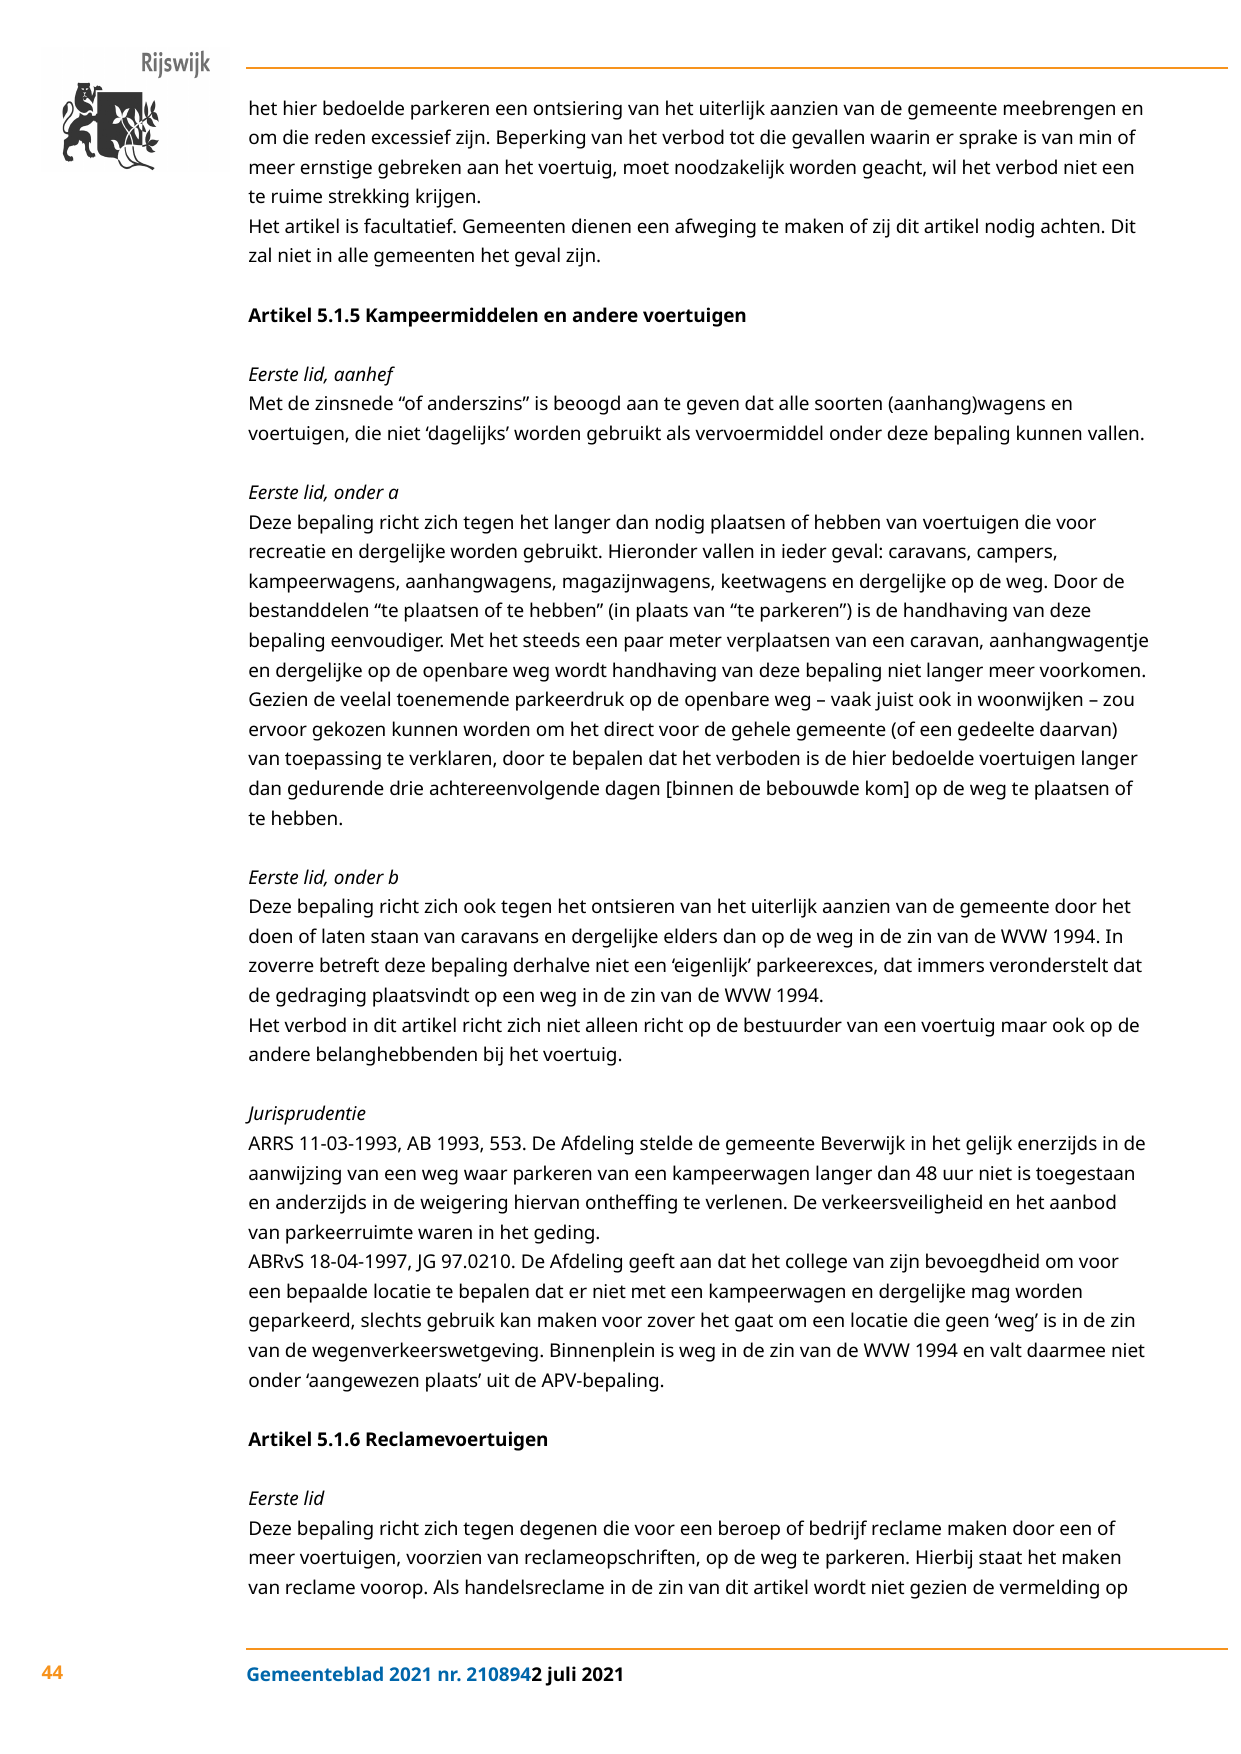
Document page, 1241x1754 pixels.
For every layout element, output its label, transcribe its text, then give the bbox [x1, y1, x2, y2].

text Deze bepaling richt zich tegen degenen die voor een beroep of bedrijf reclame maken door een of meer voertuigen, voorzien van reclameopschriften, op de weg te parkeren. Hierbij staat het maken van reclame voorop. Als handelsreclame in de zin van dit artikel wordt niet gezien de vermelding op [248, 1515, 1152, 1600]
text Deze bepaling richt zich ook tegen het ontsieren van het uiterlijk aanzien van de gemeente door het doen of laten staan van caravans en dergelijke elders dan op de weg in de zin van de WVW 1994. In zoverre betreft deze bepaling derhalve niet een ‘eigenlijk’ parkeerexces, dat immers veronderstelt dat de gedraging plaatsvindt op een weg in de zin van de WVW 1994. [248, 893, 1152, 1008]
text Eerste lid, aanhef [248, 361, 1152, 387]
text Het verbod in dit artikel richt zich niet alleen richt op de bestuurder van een voertuig maar ook op de andere belanghebbenden bij het voertuig. [248, 1012, 1152, 1067]
text Met de zinsnede “of anderszins” is beoogd aan te geven dat alle soorten (aanhang)wagens en voertuigen, die niet ‘dagelijks’ worden gebruikt als vervoermiddel onder deze bepaling kunnen vallen. [248, 391, 1152, 446]
text Eerste lid, onder a [248, 479, 1152, 505]
text Gezien de veelal toenemende parkeerdruk op de openbare weg – vaak juist ook in woonwijken – zou ervoor gekozen kunnen worden om het direct voor de gehele gemeente (of een gedeelte daarvan) van toepassing te verklaren, door te bepalen dat het verboden is de hier bedoelde voertuigen langer dan gedurende drie achtereenvolgende dagen [binnen de bebouwde kom] op de weg te plaatsen of te hebben. [248, 686, 1152, 831]
text Artikel 5.1.5 Kampeermiddelen en andere voertuigen [248, 302, 1152, 328]
text ARRS 11-03-1993, AB 1993, 553. De Afdeling stelde de gemeente Beverwijk in het gelijk enerzijds in de aanwijzing van een weg waar parkeren van een kampeerwagen langer dan 48 uur niet is toegestaan en anderzijds in de weigering hiervan ontheffing te verlenen. De verkeersveiligheid en het aanbod van parkeerruimte waren in het geding. [248, 1130, 1152, 1245]
text Jurisprudentie [248, 1101, 1152, 1126]
text Eerste lid [248, 1485, 1152, 1511]
text het hier bedoelde parkeren een ontsiering van het uiterlijk aanzien van de gemeente meebrengen en om die reden excessief zijn. Beperking van het verbod tot die gevallen waarin er sprake is van min of meer ernstige gebreken aan het voertuig, moet noodzakelijk worden geacht, wil het verbod niet een te ruime strekking krijgen. [248, 95, 1152, 209]
picture [41, 47, 231, 172]
text Eerste lid, onder b [248, 864, 1152, 890]
text ABRvS 18-04-1997, JG 97.0210. De Afdeling geeft aan dat het college van zijn bevoegdheid om voor een bepaalde locatie te bepalen dat er niet met een kampeerwagen en dergelijke mag worden geparkeerd, slechts gebruik kan maken voor zover het gaat om een locatie die geen ‘weg’ is in de zin van de wegenverkeerswetgeving. Binnenplein is weg in de zin van de WVW 1994 en valt daarmee niet onder ‘aangewezen plaats’ uit de APV-bepaling. [248, 1248, 1152, 1393]
text Het artikel is facultatief. Gemeenten dienen een afweging te maken of zij dit artikel nodig achten. Dit zal niet in alle gemeenten het geval zijn. [248, 213, 1152, 268]
text Artikel 5.1.6 Reclamevoertuigen [248, 1426, 1152, 1452]
text Deze bepaling richt zich tegen het langer dan nodig plaatsen of hebben van voertuigen die voor recreatie en dergelijke worden gebruikt. Hieronder vallen in ieder geval: caravans, campers, kampeerwagens, aanhangwagens, magazijnwagens, keetwagens en dergelijke op de weg. Door de bestanddelen “te plaatsen of te hebben” (in plaats van “te parkeren”) is de handhaving van deze bepaling eenvoudiger. Met het steeds een paar meter verplaatsen van een caravan, aanhangwagentje en dergelijke op de openbare weg wordt handhaving van deze bepaling niet langer meer voorkomen. [248, 509, 1152, 683]
